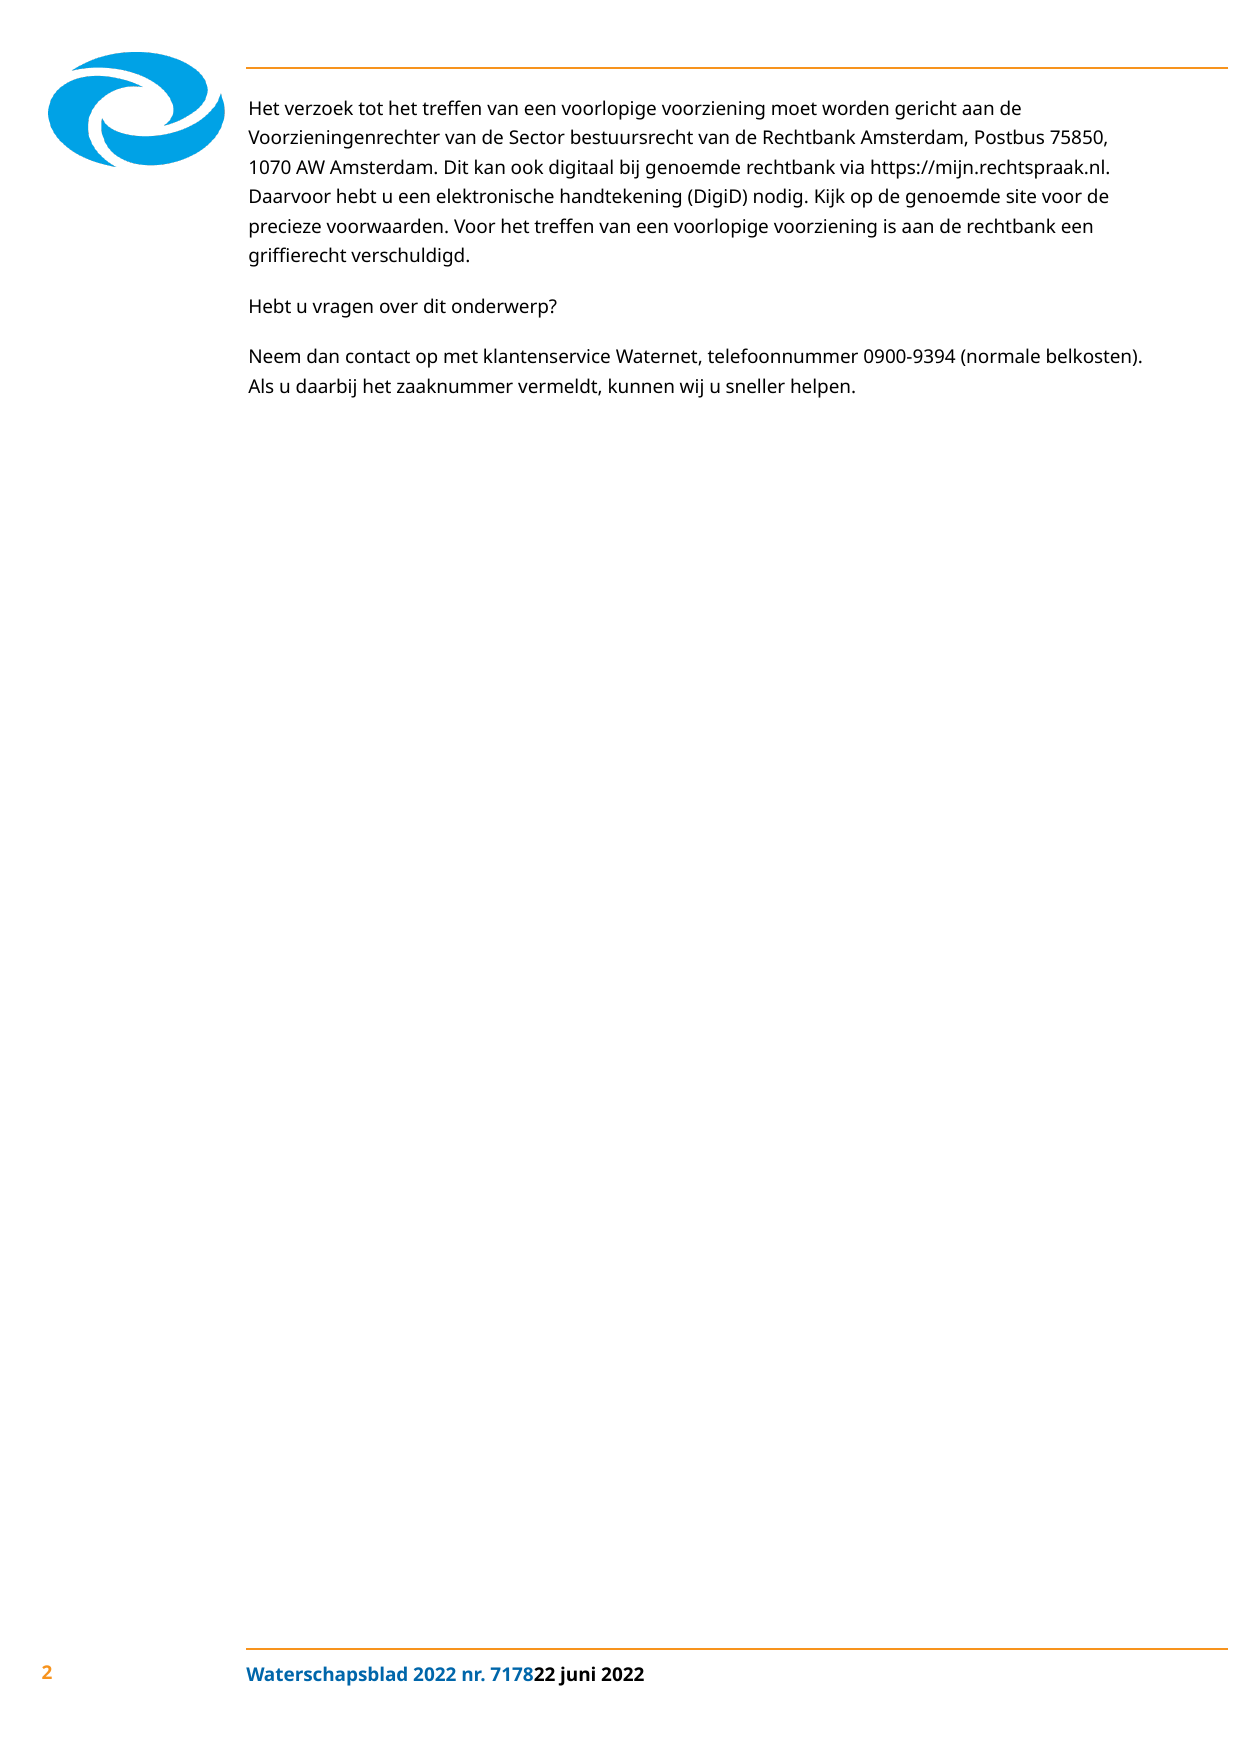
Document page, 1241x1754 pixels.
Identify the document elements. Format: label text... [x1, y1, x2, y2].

text Het verzoek tot het treffen van een voorlopige voorziening moet worden gericht aan de Voorzieningenrechter van de Sector bestuursrecht van de Rechtbank Amsterdam, Postbus 75850, 1070 AW Amsterdam. Dit kan ook digitaal bij genoemde rechtbank via https://mijn.rechtspraak.nl. Daarvoor hebt u een elektronische handtekening (DigiD) nodig. Kijk op de genoemde site voor de precieze voorwaarden. Voor het treffen van een voorlopige voorziening is aan de rechtbank een griffierecht verschuldigd. [248, 95, 1152, 268]
text Hebt u vragen over dit onderwerp? [248, 293, 1152, 319]
text Neem dan contact op met klantenservice Waternet, telefoonnummer 0900-9394 (normale belkosten). Als u daarbij het zaaknummer vermeldt, kunnen wij u sneller helpen. [248, 343, 1152, 399]
picture [41, 47, 231, 172]
